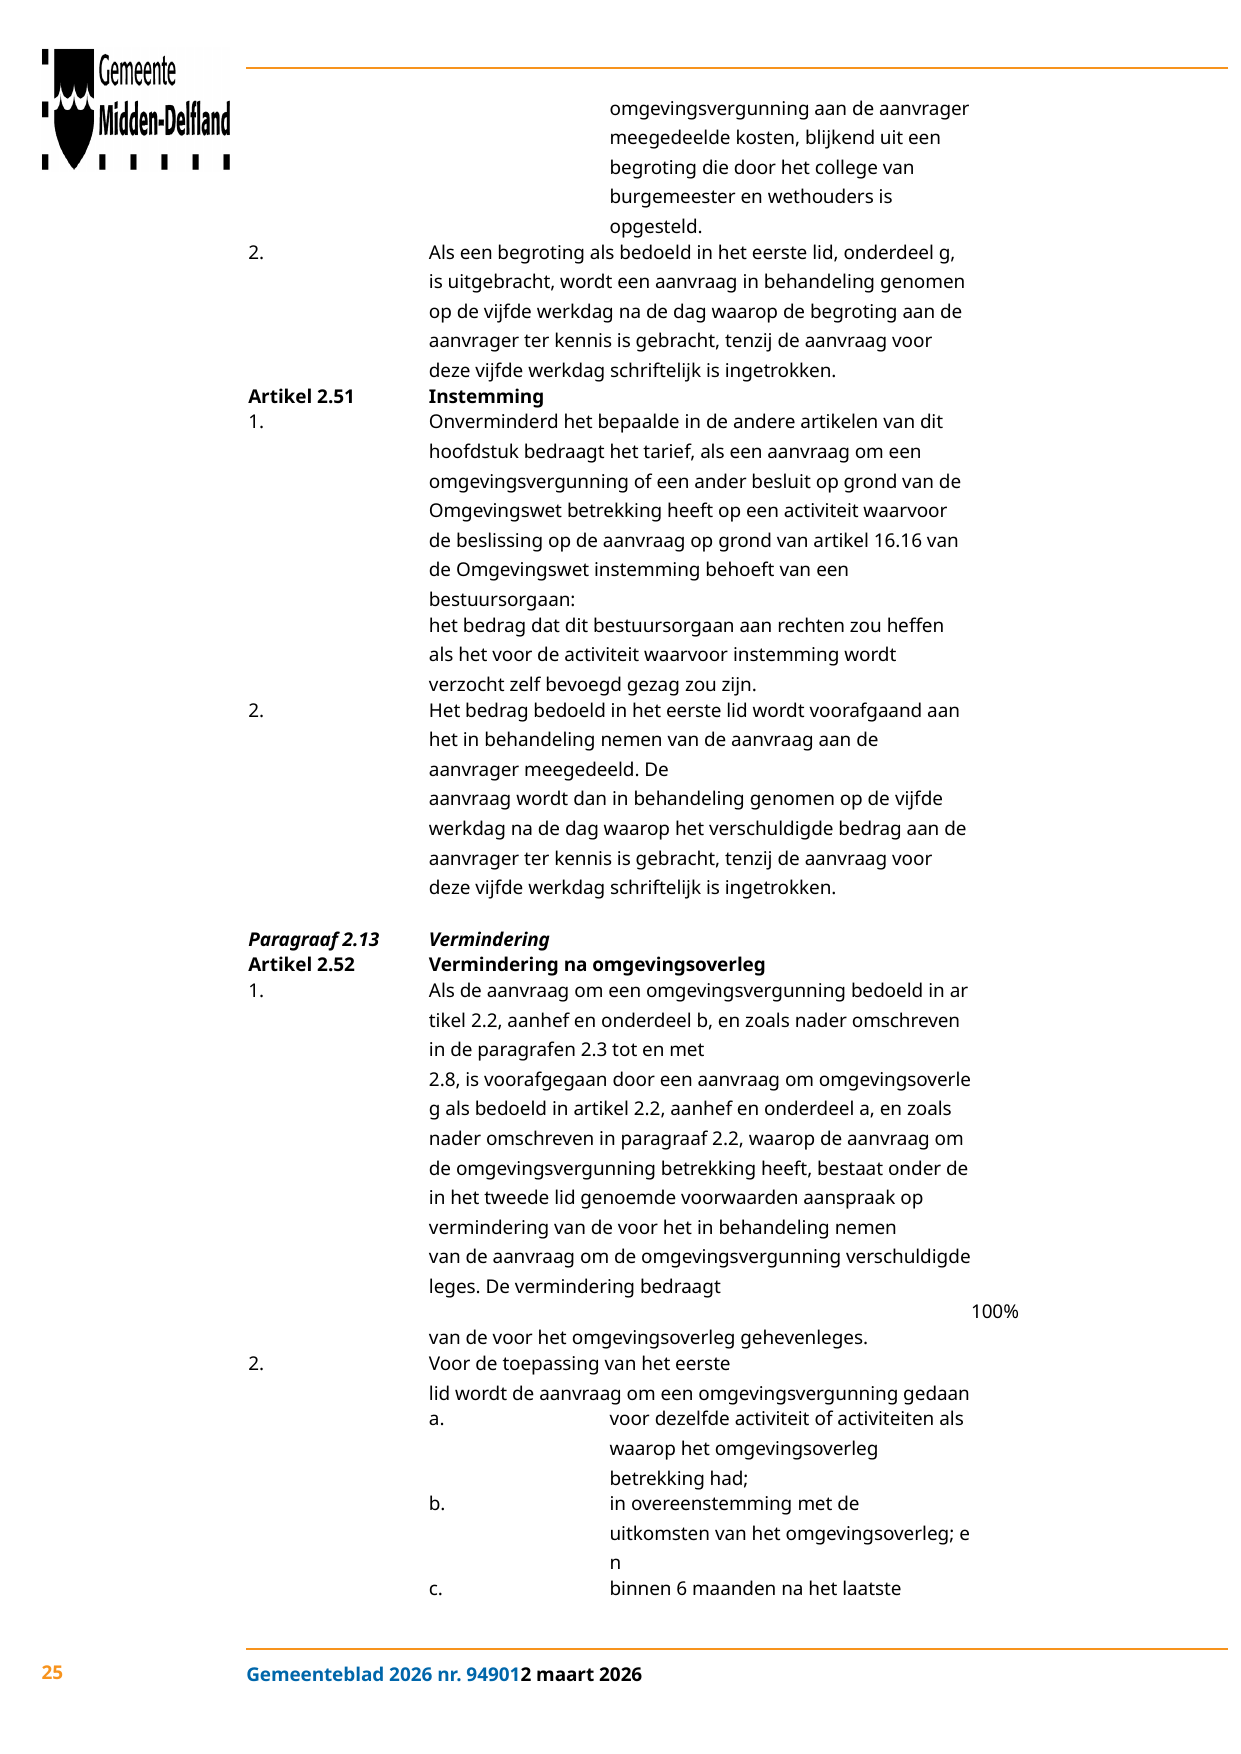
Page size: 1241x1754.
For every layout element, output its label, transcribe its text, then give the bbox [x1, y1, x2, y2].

table_cell 2. [248, 697, 429, 900]
table_cell [971, 239, 1152, 383]
table_cell [971, 1575, 1152, 1601]
table_cell [971, 900, 1152, 926]
table_cell Als de aanvraag om een omgevingsvergunning bedoeld in artikel 2.2, aanhef en onderdeel b, en zoals nader omschreven in de paragrafen 2.3 tot en met 2.8, is voorafgegaan door een aanvraag om omgevingsoverleg als bedoeld in artikel 2.2, aanhef en onderdeel a, en zoals nader omschreven in paragraaf 2.2, waarop de aanvraag om de omgevingsvergunning betrekking heeft, bestaat onder de in het tweede lid genoemde voorwaarden aanspraak op vermindering van de voor het in behandeling nemen van de aanvraag om de omgevingsvergunning verschuldigde leges. De vermindering bedraagt [429, 977, 971, 1299]
table_cell [971, 1325, 1152, 1350]
table_cell 1. [248, 409, 429, 612]
table_cell [971, 926, 1152, 951]
table_cell Het bedrag bedoeld in het eerste lid wordt voorafgaand aan het in behandeling nemen van de aanvraag aan de aanvrager meegedeeld. De aanvraag wordt dan in behandeling genomen op de vijfde werkdag na de dag waarop het verschuldigde bedrag aan de aanvrager ter kennis is gebracht, tenzij de aanvraag voor deze vijfde werkdag schriftelijk is ingetrokken. [429, 697, 971, 900]
table_cell [971, 1350, 1152, 1406]
table_cell 2. [248, 239, 429, 383]
table_cell Paragraaf 2.13 [248, 926, 429, 951]
table_cell binnen 6 maanden na het laatste [609, 1575, 971, 1601]
table_cell [971, 409, 1152, 612]
table_cell [971, 1406, 1152, 1490]
table_cell a. [429, 1406, 609, 1490]
table_cell [971, 697, 1152, 900]
table_cell 1. [248, 977, 429, 1299]
table_cell 2. [248, 1350, 429, 1406]
table_cell Onverminderd het bepaalde in de andere artikelen van dit hoofdstuk bedraagt het tarief, als een aanvraag om een omgevingsvergunning of een ander besluit op grond van de Omgevingswet betrekking heeft op een activiteit waarvoor de beslissing op de aanvraag op grond van artikel 16.16 van de Omgevingswet instemming behoeft van een bestuursorgaan: [429, 409, 971, 612]
table_cell [248, 95, 429, 239]
picture [41, 47, 231, 172]
table_cell omgevingsvergunning aan de aanvrager meegedeelde kosten, blijkend uit een begroting die door het college van burgemeester en wethouders is opgesteld. [609, 95, 971, 239]
table_cell [248, 1575, 429, 1601]
table_cell [248, 612, 429, 697]
table_cell Artikel 2.52 [248, 951, 429, 977]
table_cell [971, 383, 1152, 409]
table_cell het bedrag dat dit bestuursorgaan aan rechten zou heffen als het voor de activiteit waarvoor instemming wordt verzocht zelf bevoegd gezag zou zijn. [429, 612, 971, 697]
table_cell [248, 1490, 429, 1575]
table_cell [971, 612, 1152, 697]
table_cell c. [429, 1575, 609, 1601]
table_cell [971, 977, 1152, 1299]
table_cell 100% [971, 1299, 1152, 1324]
table_cell van de voor het omgevingsoverleg gehevenleges. [429, 1325, 971, 1350]
table_cell Voor de toepassing van het eerste lid wordt de aanvraag om een omgevingsvergunning gedaan [429, 1350, 971, 1406]
table_cell [248, 1299, 429, 1324]
table_cell [248, 900, 429, 926]
table_cell [248, 1325, 429, 1350]
table_cell [429, 900, 971, 926]
table_cell voor dezelfde activiteit of activiteiten als waarop het omgevingsoverleg betrekking had; [609, 1406, 971, 1490]
table_cell [429, 1299, 971, 1324]
table_cell Vermindering na omgevingsoverleg [429, 951, 971, 977]
table_cell Instemming [429, 383, 971, 409]
table_cell [971, 951, 1152, 977]
table_cell in overeenstemming met de uitkomsten van het omgevingsoverleg; en [609, 1490, 971, 1575]
table_cell Artikel 2.51 [248, 383, 429, 409]
table_cell [248, 1406, 429, 1490]
table_cell [429, 95, 609, 239]
table_cell Als een begroting als bedoeld in het eerste lid, onderdeel g, is uitgebracht, wordt een aanvraag in behandeling genomen op de vijfde werkdag na de dag waarop de begroting aan de aanvrager ter kennis is gebracht, tenzij de aanvraag voor deze vijfde werkdag schriftelijk is ingetrokken. [429, 239, 971, 383]
table_cell [971, 1490, 1152, 1575]
table_cell b. [429, 1490, 609, 1575]
table_cell [971, 95, 1152, 239]
table_cell Vermindering [429, 926, 971, 951]
